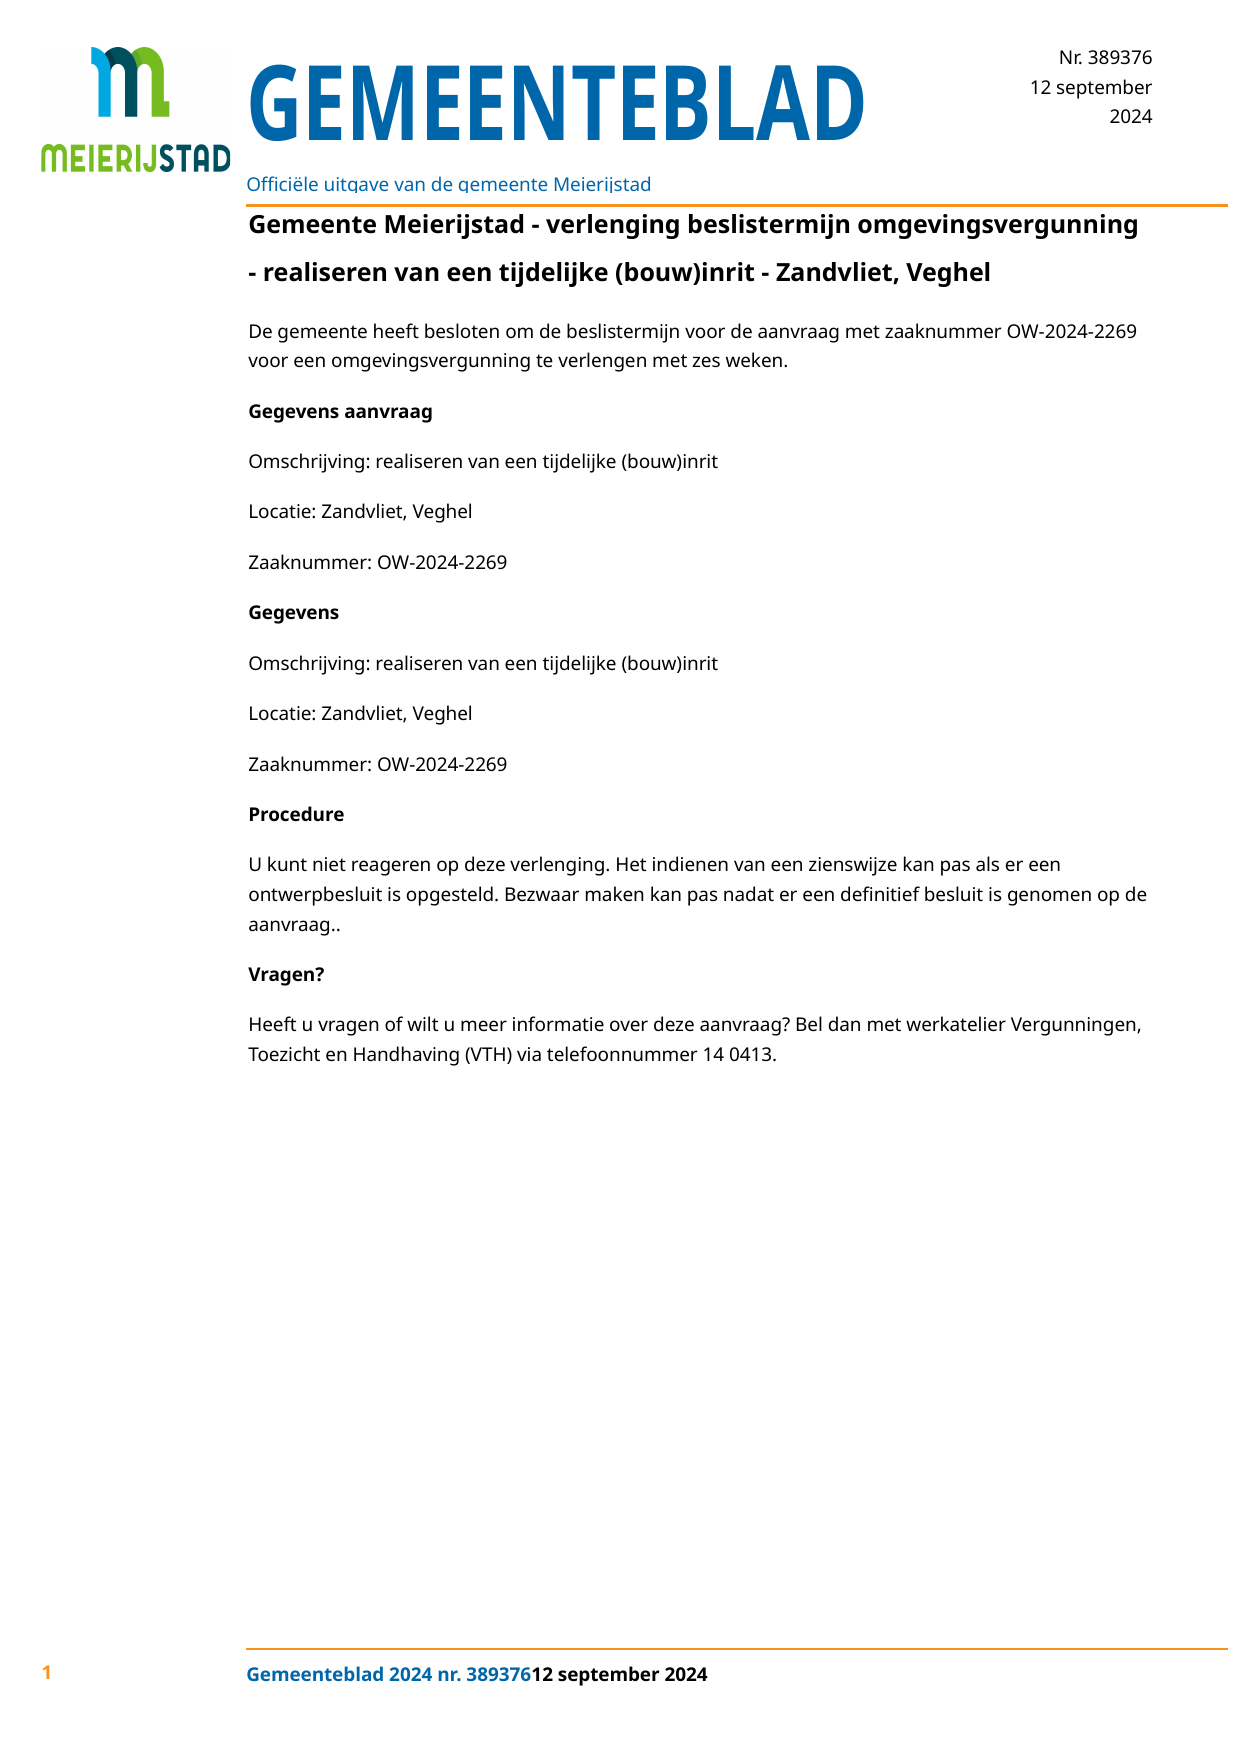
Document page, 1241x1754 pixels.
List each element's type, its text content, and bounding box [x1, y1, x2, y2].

text Heeft u vragen of wilt u meer informatie over deze aanvraag? Bel dan met werkatelier Vergunningen, Toezicht en Handhaving (VTH) via telefoonnummer 14 0413. [248, 1012, 1152, 1067]
text Omschrijving: realiseren van een tijdelijke (bouw)inrit [248, 650, 1152, 676]
text Gegevens [248, 599, 1152, 625]
text Gegevens aanvraag [248, 398, 1152, 424]
text Omschrijving: realiseren van een tijdelijke (bouw)inrit [248, 448, 1152, 474]
text U kunt niet reageren op deze verlenging. Het indienen van een zienswijze kan pas als er een ontwerpbesluit is opgesteld. Bezwaar maken kan pas nadat er een definitief besluit is genomen op de aanvraag.. [248, 852, 1152, 937]
text Locatie: Zandvliet, Veghel [248, 700, 1152, 726]
text Locatie: Zandvliet, Veghel [248, 499, 1152, 524]
text Gemeente Meierijstad - verlenging beslistermijn omgevingsvergunning - realiseren van een tijdelijke (bouw)inrit - Zandvliet, Veghel [248, 207, 1152, 288]
text Zaaknummer: OW-2024-2269 [248, 751, 1152, 777]
text De gemeente heeft besloten om de beslistermijn voor de aanvraag met zaaknummer OW-2024-2269 voor een omgevingsvergunning te verlengen met zes weken. [248, 318, 1152, 373]
text Zaaknummer: OW-2024-2269 [248, 549, 1152, 575]
picture [41, 47, 231, 172]
text Vragen? [248, 961, 1152, 987]
text Procedure [248, 801, 1152, 827]
